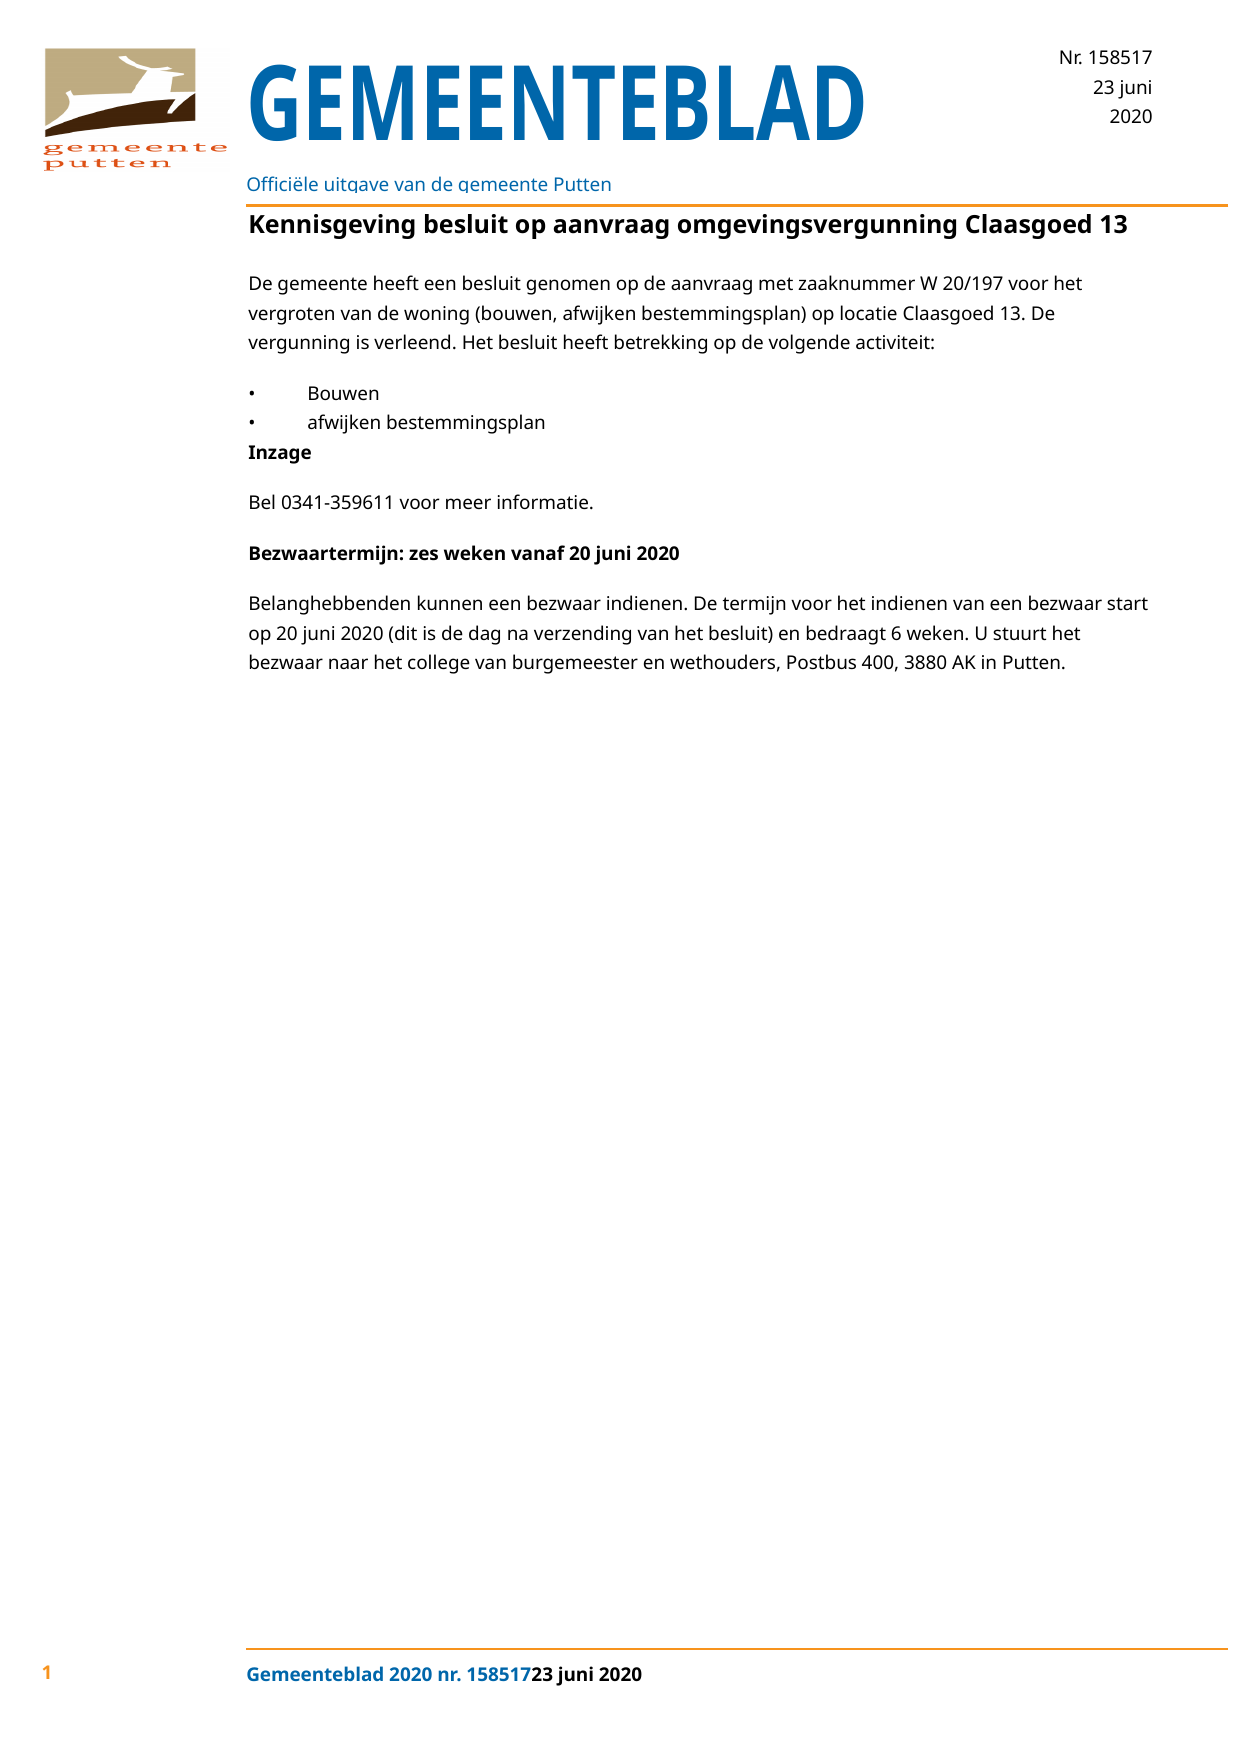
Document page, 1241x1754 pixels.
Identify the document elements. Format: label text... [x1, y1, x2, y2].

picture [41, 47, 231, 172]
list Bouwen [248, 380, 1152, 406]
list afwijken bestemmingsplan [248, 409, 1152, 435]
text Bel 0341-359611 voor meer informatie. [248, 489, 1152, 515]
text De gemeente heeft een besluit genomen op de aanvraag met zaaknummer W 20/197 voor het vergroten van de woning (bouwen, afwijken bestemmingsplan) op locatie Claasgoed 13. De vergunning is verleend. Het besluit heeft betrekking op de volgende activiteit: [248, 270, 1152, 355]
text Kennisgeving besluit op aanvraag omgevingsvergunning Claasgoed 13 [248, 207, 1152, 241]
text Inzage [248, 439, 1152, 465]
text Belanghebbenden kunnen een bezwaar indienen. De termijn voor het indienen van een bezwaar start op 20 juni 2020 (dit is de dag na verzending van het besluit) en bedraagt 6 weken. U stuurt het bezwaar naar het college van burgemeester en wethouders, Postbus 400, 3880 AK in Putten. [248, 590, 1152, 675]
text Bezwaartermijn: zes weken vanaf 20 juni 2020 [248, 540, 1152, 566]
